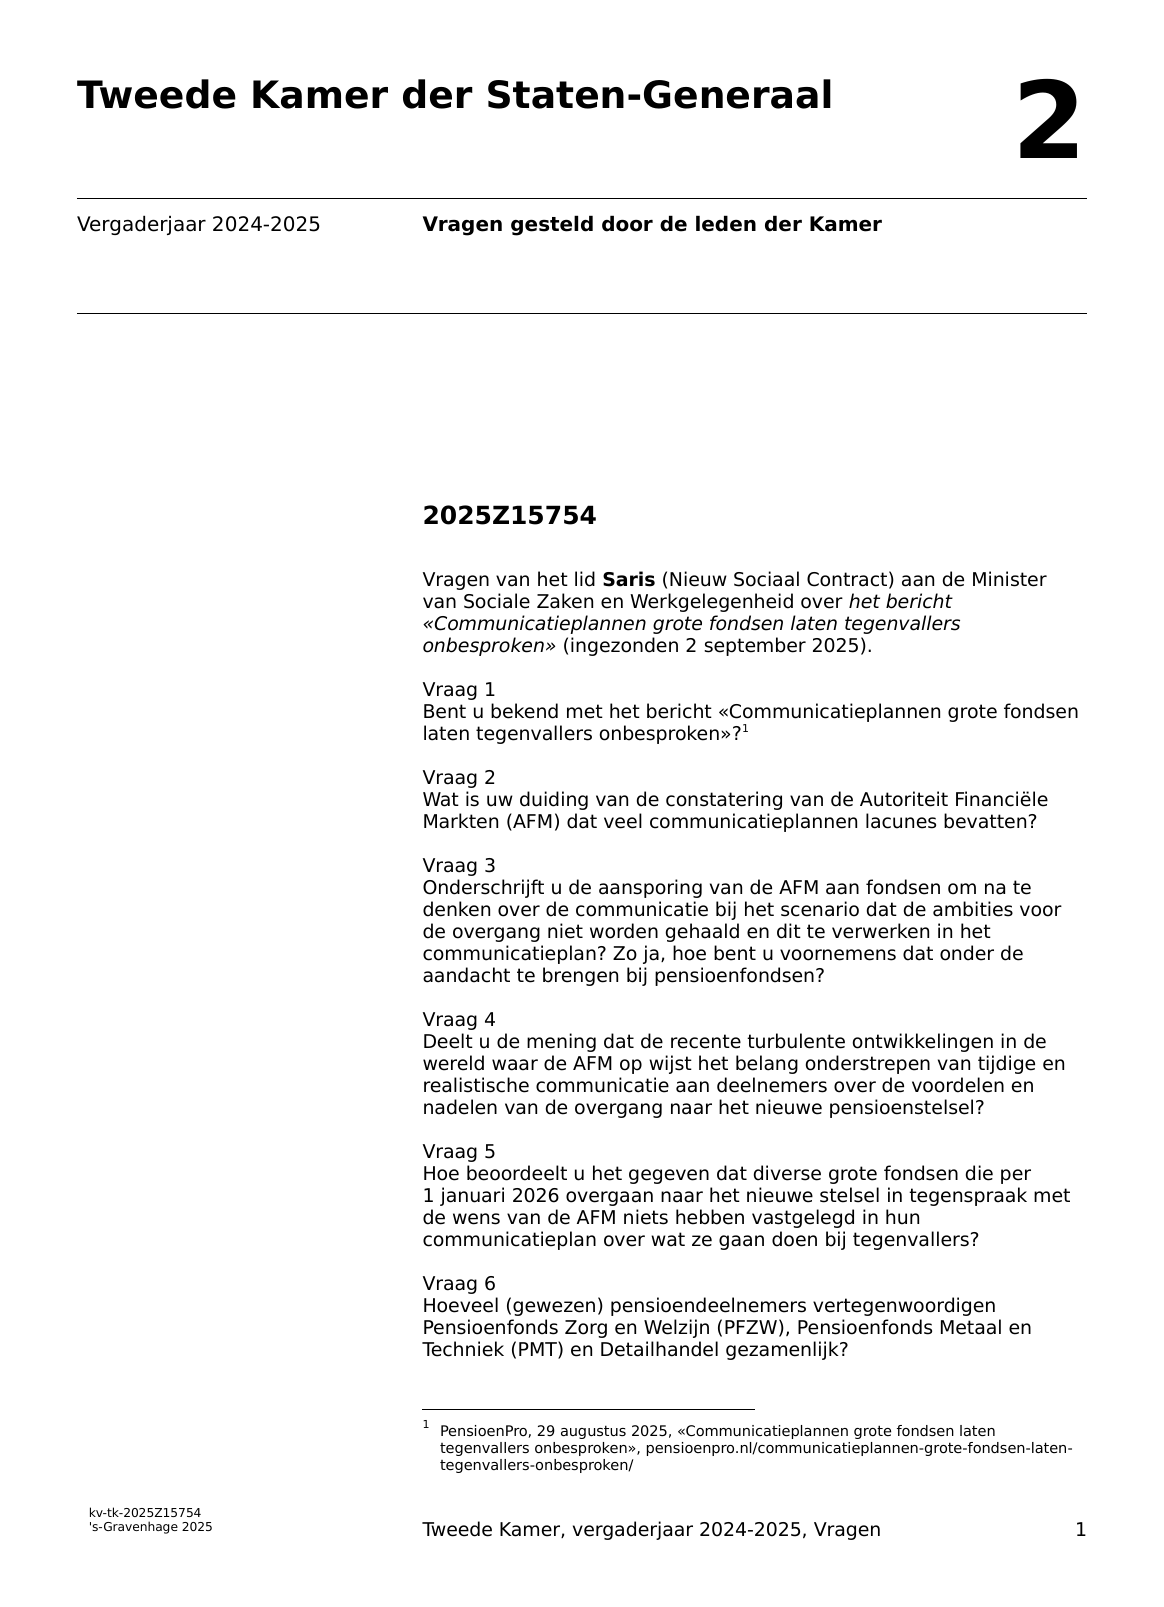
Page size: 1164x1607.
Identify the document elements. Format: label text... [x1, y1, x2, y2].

text Vraag 5 [422, 1141, 1087, 1163]
text Vraag 2 [422, 767, 1087, 789]
text PensioenPro, 29 augustus 2025, «Communicatieplannen grote fondsen laten tegenvallers onbesproken», pensioenpro.nl/communicatieplannen-grote-fondsen-laten-tegenvallers-onbesproken/ [422, 1418, 1087, 1474]
text Onderschrijft u de aansporing van de AFM aan fondsen om na te denken over de communicatie bij het scenario dat de ambities voor de overgang niet worden gehaald en dit te verwerken in het communicatieplan? Zo ja, hoe bent u voornemens dat onder de aandacht te brengen bij pensioenfondsen? [422, 877, 1087, 987]
text Vragen van het lid Saris (Nieuw Sociaal Contract) aan de Minister van Sociale Zaken en Werkgelegenheid over het bericht «Communicatieplannen grote fondsen laten tegenvallers onbesproken» (ingezonden 2 september 2025). [422, 569, 1087, 657]
text Wat is uw duiding van de constatering van de Autoriteit Financiële Markten (AFM) dat veel communicatieplannen lacunes bevatten? [422, 789, 1087, 833]
text Vraag 4 [422, 1009, 1087, 1031]
text Hoeveel (gewezen) pensioendeelnemers vertegenwoordigen Pensioenfonds Zorg en Welzijn (PFZW), Pensioenfonds Metaal en Techniek (PMT) en Detailhandel gezamenlijk? [422, 1295, 1087, 1361]
table_header Tweede Kamer der Staten-Generaal [77, 59, 886, 198]
text Deelt u de mening dat de recente turbulente ontwikkelingen in de wereld waar de AFM op wijst het belang onderstrepen van tijdige en realistische communicatie aan deelnemers over de voordelen en nadelen van de overgang naar het nieuwe pensioenstelsel? [422, 1031, 1087, 1119]
text Hoe beoordeelt u het gegeven dat diverse grote fondsen die per 1 januari 2026 overgaan naar het nieuwe stelsel in tegenspraak met de wens van de AFM niets hebben vastgelegd in hun communicatieplan over wat ze gaan doen bij tegenvallers? [422, 1163, 1087, 1251]
table_cell Vragen gesteld door de leden der Kamer [422, 199, 1087, 313]
table_header 2 [886, 59, 1087, 198]
text kv-tk-2025Z15754 [88, 1506, 323, 1520]
text 's-Gravenhage 2025 [88, 1520, 323, 1534]
text 2025Z15754 [422, 501, 1087, 531]
text Vraag 3 [422, 855, 1087, 877]
text Bent u bekend met het bericht «Communicatieplannen grote fondsen laten tegenvallers onbesproken»? [422, 701, 1087, 745]
text Vraag 1 [422, 679, 1087, 701]
table_cell Vergaderjaar 2024-2025 [77, 199, 422, 313]
text Vraag 6 [422, 1273, 1087, 1295]
